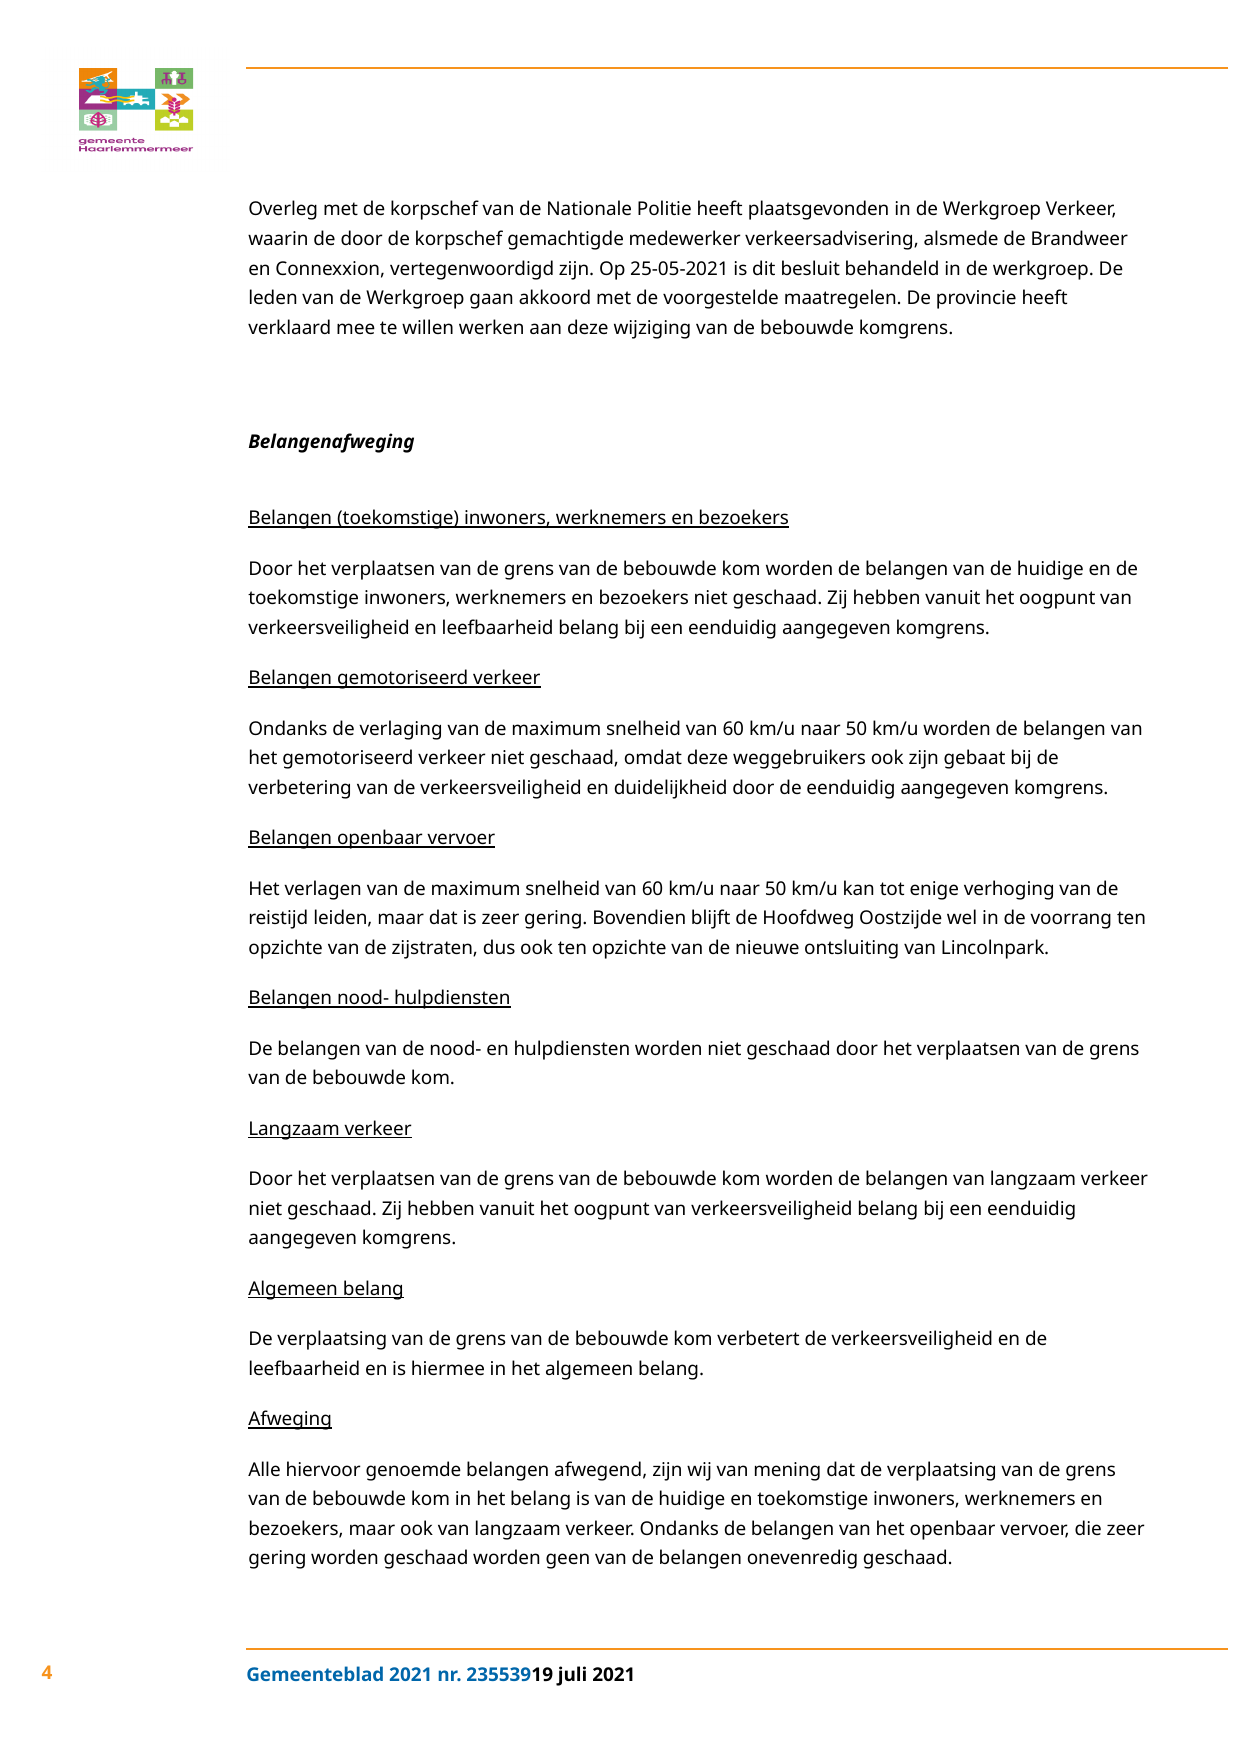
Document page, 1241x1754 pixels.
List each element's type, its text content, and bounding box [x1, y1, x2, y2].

text Alle hiervoor genoemde belangen afwegend, zijn wij van mening dat de verplaatsing van de grens van de bebouwde kom in het belang is van de huidige en toekomstige inwoners, werknemers en bezoekers, maar ook van langzaam verkeer. Ondanks de belangen van het openbaar vervoer, die zeer gering worden geschaad worden geen van de belangen onevenredig geschaad. [248, 1456, 1152, 1570]
text Belangenafweging [248, 428, 1152, 454]
text Belangen gemotoriseerd verkeer [248, 664, 1152, 690]
text De verplaatsing van de grens van de bebouwde kom verbetert de verkeersveiligheid en de leefbaarheid en is hiermee in het algemeen belang. [248, 1325, 1152, 1381]
text Algemeen belang [248, 1275, 1152, 1301]
text Ondanks de verlaging van de maximum snelheid van 60 km/u naar 50 km/u worden de belangen van het gemotoriseerd verkeer niet geschaad, omdat deze weggebruikers ook zijn gebaat bij de verbetering van de verkeersveiligheid en duidelijkheid door de eenduidig aangegeven komgrens. [248, 715, 1152, 800]
text De belangen van de nood- en hulpdiensten worden niet geschaad door het verplaatsen van de grens van de bebouwde kom. [248, 1035, 1152, 1090]
text Langzaam verkeer [248, 1115, 1152, 1141]
text Door het verplaatsen van de grens van de bebouwde kom worden de belangen van langzaam verkeer niet geschaad. Zij hebben vanuit het oogpunt van verkeersveiligheid belang bij een eenduidig aangegeven komgrens. [248, 1165, 1152, 1250]
text Overleg met de korpschef van de Nationale Politie heeft plaatsgevonden in de Werkgroep Verkeer, waarin de door de korpschef gemachtigde medewerker verkeersadvisering, alsmede de Brandweer en Connexxion, vertegenwoordigd zijn. Op 25-05-2021 is dit besluit behandeld in de werkgroep. De leden van de Werkgroep gaan akkoord met de voorgestelde maatregelen. De provincie heeft verklaard mee te willen werken aan deze wijziging van de bebouwde komgrens. [248, 196, 1152, 340]
text Door het verplaatsen van de grens van de bebouwde kom worden de belangen van de huidige en de toekomstige inwoners, werknemers en bezoekers niet geschaad. Zij hebben vanuit het oogpunt van verkeersveiligheid en leefbaarheid belang bij een eenduidig aangegeven komgrens. [248, 555, 1152, 640]
text Belangen nood- hulpdiensten [248, 984, 1152, 1010]
picture [41, 47, 231, 172]
text Belangen (toekomstige) inwoners, werknemers en bezoekers [248, 504, 1152, 530]
text Het verlagen van de maximum snelheid van 60 km/u naar 50 km/u kan tot enige verhoging van de reistijd leiden, maar dat is zeer gering. Bovendien blijft de Hoofdweg Oostzijde wel in de voorrang ten opzichte van de zijstraten, dus ook ten opzichte van de nieuwe ontsluiting van Lincolnpark. [248, 875, 1152, 960]
text Belangen openbaar vervoer [248, 824, 1152, 850]
text Afweging [248, 1405, 1152, 1431]
